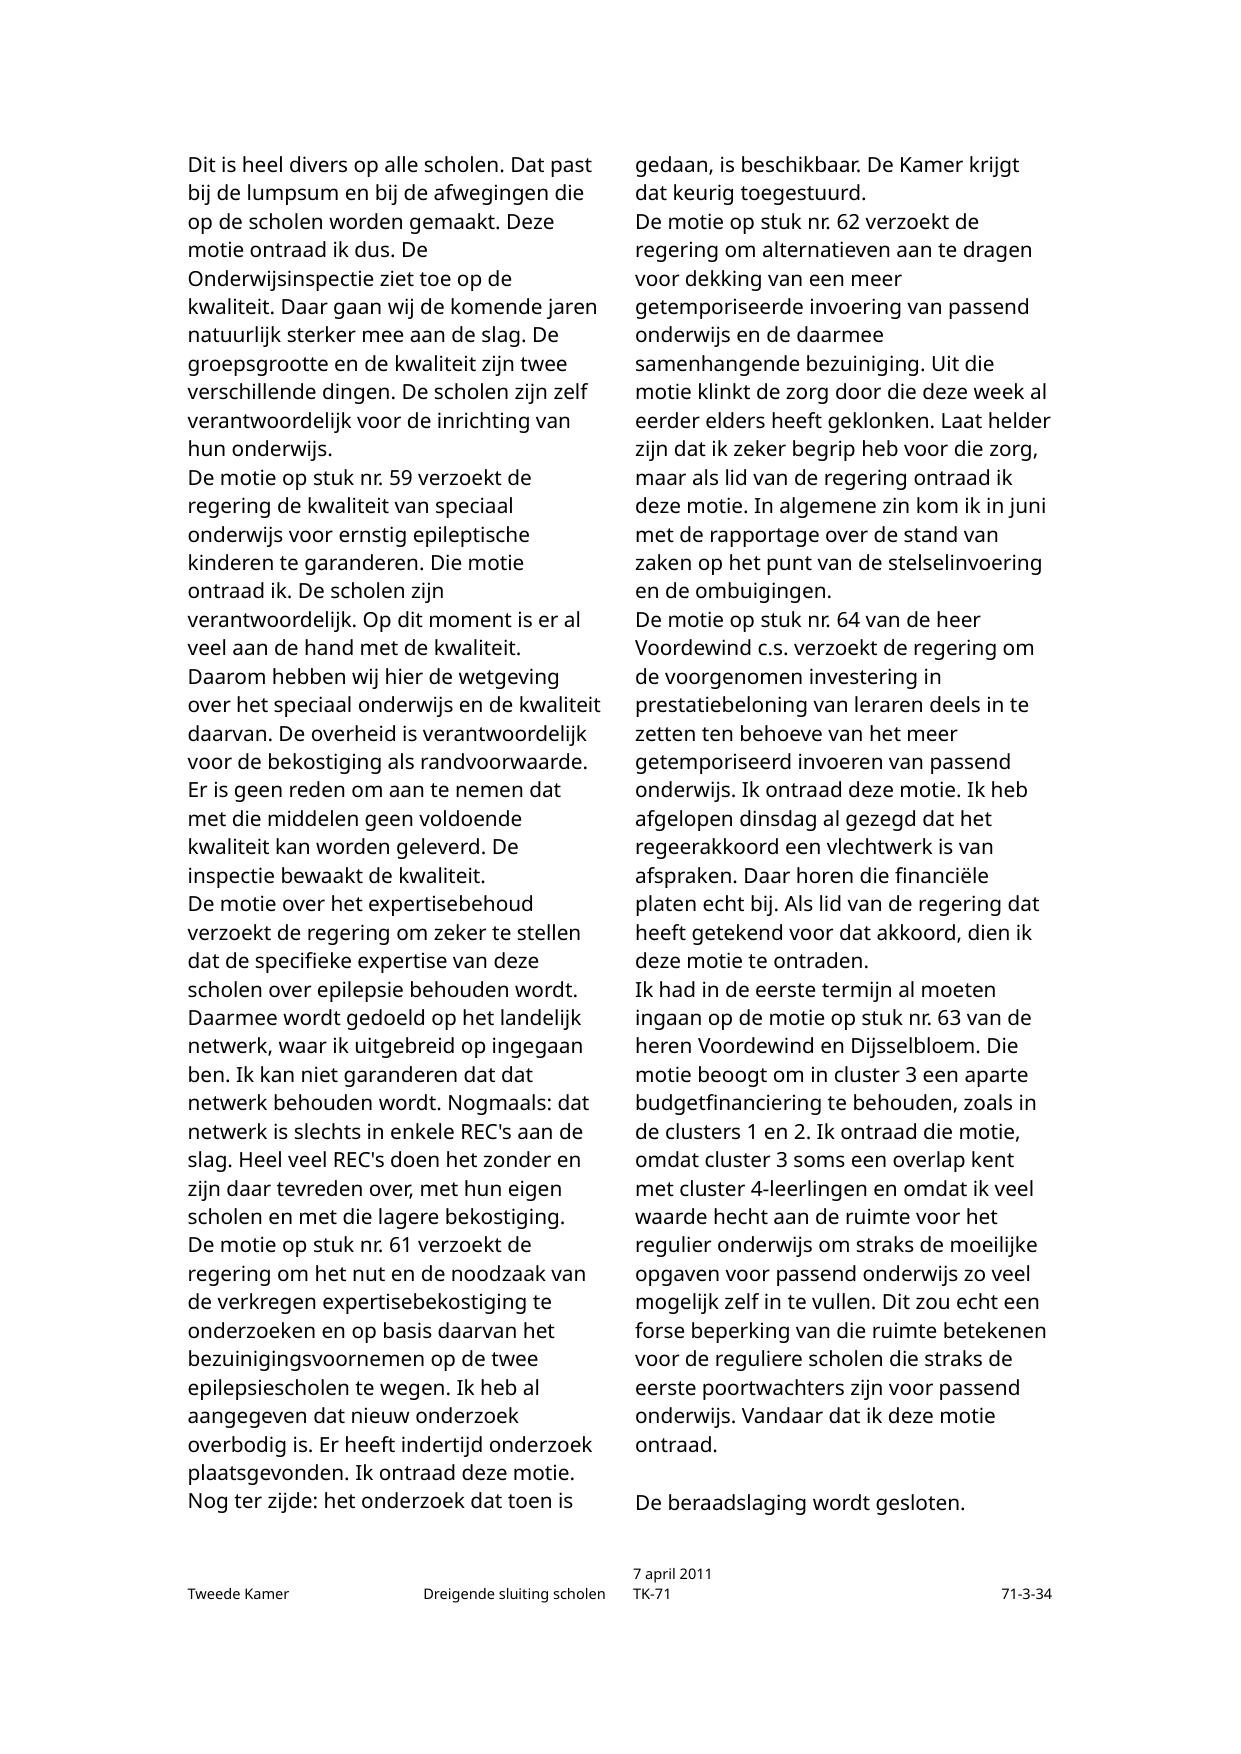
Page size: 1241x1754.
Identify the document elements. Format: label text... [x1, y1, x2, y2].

text Ik had in de eerste termijn al moeten ingaan op de motie op stuk nr. 63 van de heren Voordewind en Dijsselbloem. Die motie beoogt om in cluster 3 een aparte budgetfinanciering te behouden, zoals in de clusters 1 en 2. Ik ontraad die motie, omdat cluster 3 soms een overlap kent met cluster 4-leerlingen en omdat ik veel waarde hecht aan de ruimte voor het regulier onderwijs om straks de moeilijke opgaven voor passend onderwijs zo veel mogelijk zelf in te vullen. Dit zou echt een forse beperking van die ruimte betekenen voor de reguliere scholen die straks de eerste poortwachters zijn voor passend onderwijs. Vandaar dat ik deze motie ontraad. [635, 975, 1053, 1458]
text gedaan, is beschikbaar. De Kamer krijgt dat keurig toegestuurd. [635, 150, 1053, 207]
text De motie op stuk nr. 64 van de heer Voordewind c.s. verzoekt de regering om de voorgenomen investering in prestatiebeloning van leraren deels in te zetten ten behoeve van het meer getemporiseerd invoeren van passend onderwijs. Ik ontraad deze motie. Ik heb afgelopen dinsdag al gezegd dat het regeerakkoord een vlechtwerk is van afspraken. Daar horen die financiële platen echt bij. Als lid van de regering dat heeft getekend voor dat akkoord, dien ik deze motie te ontraden. [635, 605, 1053, 975]
text De motie op stuk nr. 61 verzoekt de regering om het nut en de noodzaak van de verkregen expertisebekostiging te onderzoeken en op basis daarvan het bezuinigingsvoornemen op de twee epilepsiescholen te wegen. Ik heb al aangegeven dat nieuw onderzoek overbodig is. Er heeft indertijd onderzoek plaatsgevonden. Ik ontraad deze motie. Nog ter zijde: het onderzoek dat toen is [187, 1231, 605, 1515]
text De motie op stuk nr. 59 verzoekt de regering de kwaliteit van speciaal onderwijs voor ernstig epileptische kinderen te garanderen. Die motie ontraad ik. De scholen zijn verantwoordelijk. Op dit moment is er al veel aan de hand met de kwaliteit. Daarom hebben wij hier de wetgeving over het speciaal onderwijs en de kwaliteit daarvan. De overheid is verantwoordelijk voor de bekostiging als randvoorwaarde. Er is geen reden om aan te nemen dat met die middelen geen voldoende kwaliteit kan worden geleverd. De inspectie bewaakt de kwaliteit. [187, 463, 605, 889]
text Dit is heel divers op alle scholen. Dat past bij de lumpsum en bij de afwegingen die op de scholen worden gemaakt. Deze motie ontraad ik dus. De Onderwijsinspectie ziet toe op de kwaliteit. Daar gaan wij de komende jaren natuurlijk sterker mee aan de slag. De groepsgrootte en de kwaliteit zijn twee verschillende dingen. De scholen zijn zelf verantwoordelijk voor de inrichting van hun onderwijs. [187, 150, 605, 463]
text De motie over het expertisebehoud verzoekt de regering om zeker te stellen dat de specifieke expertise van deze scholen over epilepsie behouden wordt. Daarmee wordt gedoeld op het landelijk netwerk, waar ik uitgebreid op ingegaan ben. Ik kan niet garanderen dat dat netwerk behouden wordt. Nogmaals: dat netwerk is slechts in enkele REC's aan de slag. Heel veel REC's doen het zonder en zijn daar tevreden over, met hun eigen scholen en met die lagere bekostiging. [187, 889, 605, 1231]
text De motie op stuk nr. 62 verzoekt de regering om alternatieven aan te dragen voor dekking van een meer getemporiseerde invoering van passend onderwijs en de daarmee samenhangende bezuiniging. Uit die motie klinkt de zorg door die deze week al eerder elders heeft geklonken. Laat helder zijn dat ik zeker begrip heb voor die zorg, maar als lid van de regering ontraad ik deze motie. In algemene zin kom ik in juni met de rapportage over de stand van zaken op het punt van de stelselinvoering en de ombuigingen. [635, 207, 1053, 605]
text De beraadslaging wordt gesloten. [635, 1488, 1053, 1517]
